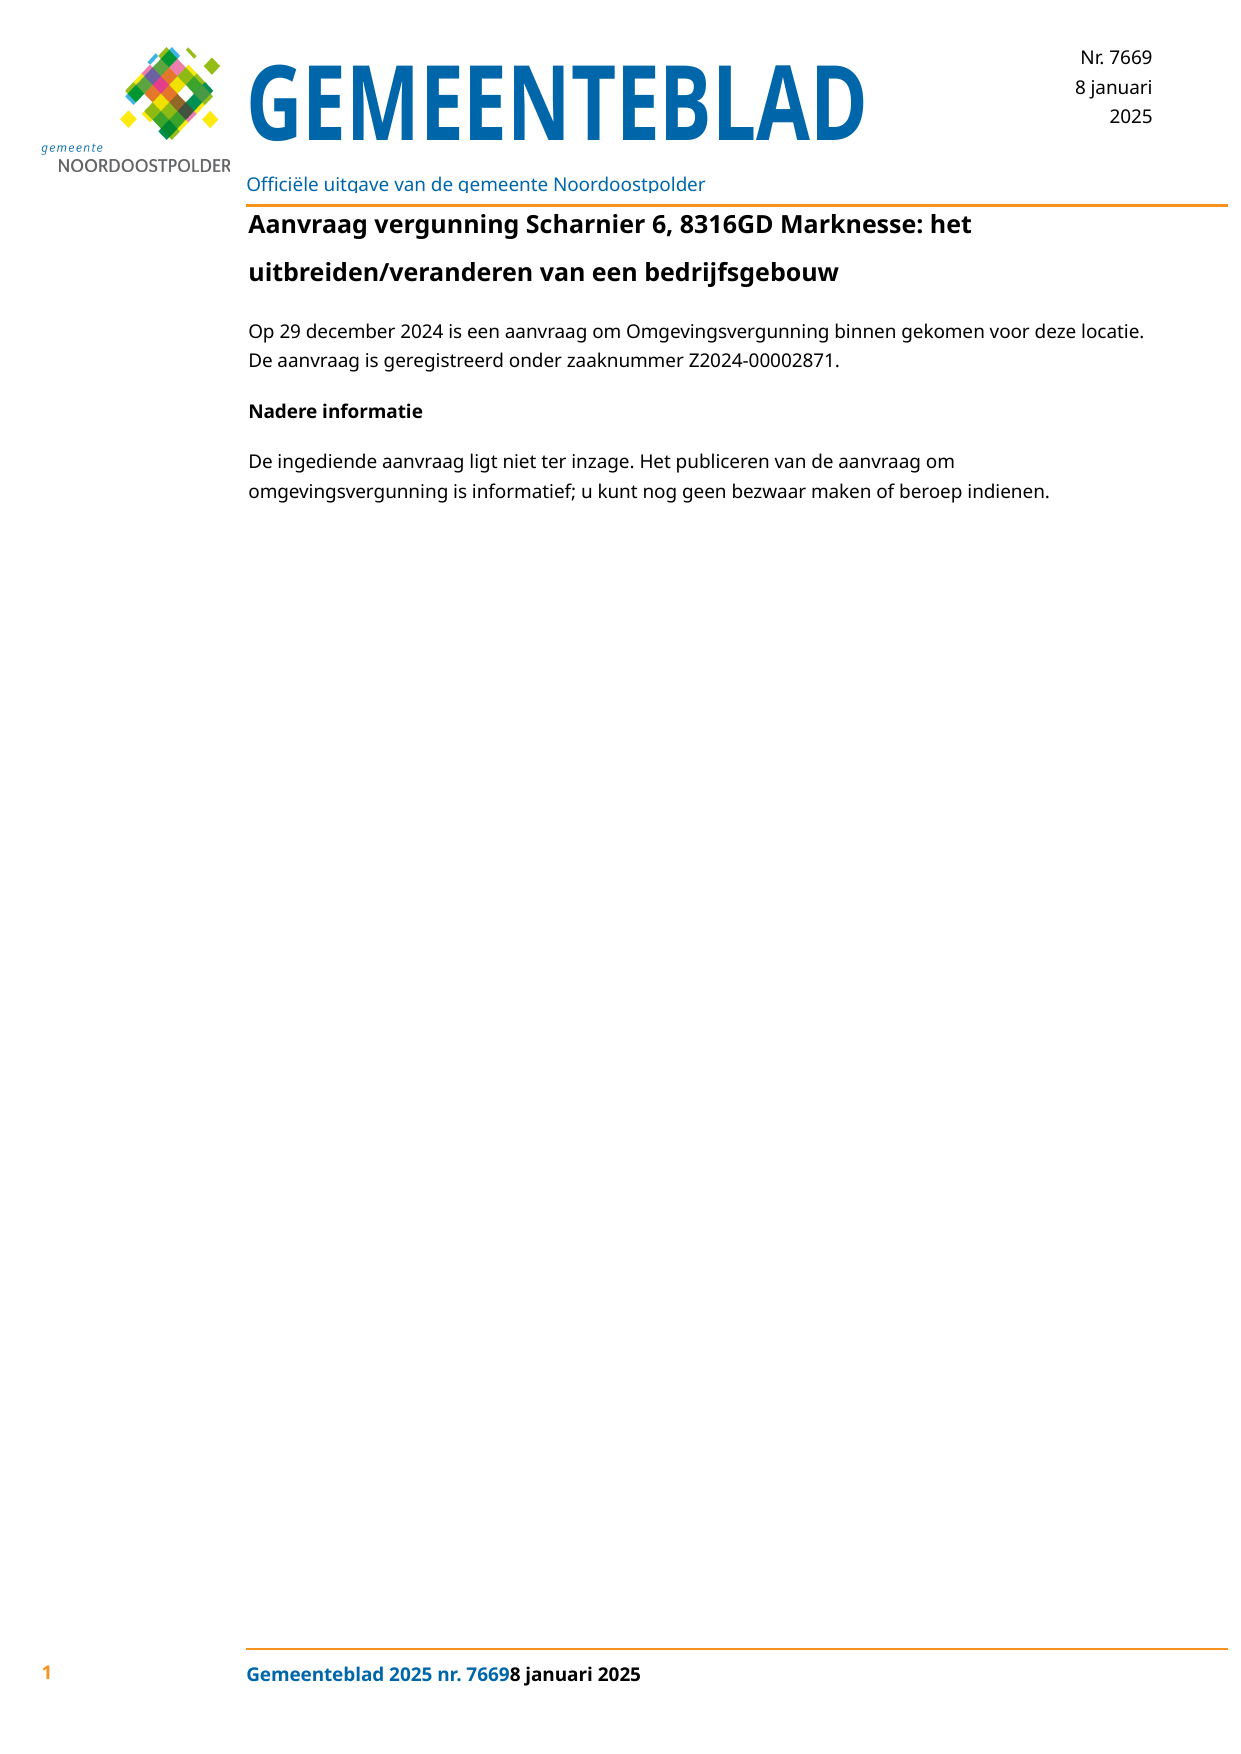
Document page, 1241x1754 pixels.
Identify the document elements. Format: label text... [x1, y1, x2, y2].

text Op 29 december 2024 is een aanvraag om Omgevingsvergunning binnen gekomen voor deze locatie. De aanvraag is geregistreerd onder zaaknummer Z2024-00002871. [248, 318, 1152, 373]
picture [41, 47, 231, 172]
text Nadere informatie [248, 398, 1152, 424]
text Aanvraag vergunning Scharnier 6, 8316GD Marknesse: het uitbreiden/veranderen van een bedrijfsgebouw [248, 207, 1152, 288]
text De ingediende aanvraag ligt niet ter inzage. Het publiceren van de aanvraag om omgevingsvergunning is informatief; u kunt nog geen bezwaar maken of beroep indienen. [248, 448, 1152, 504]
